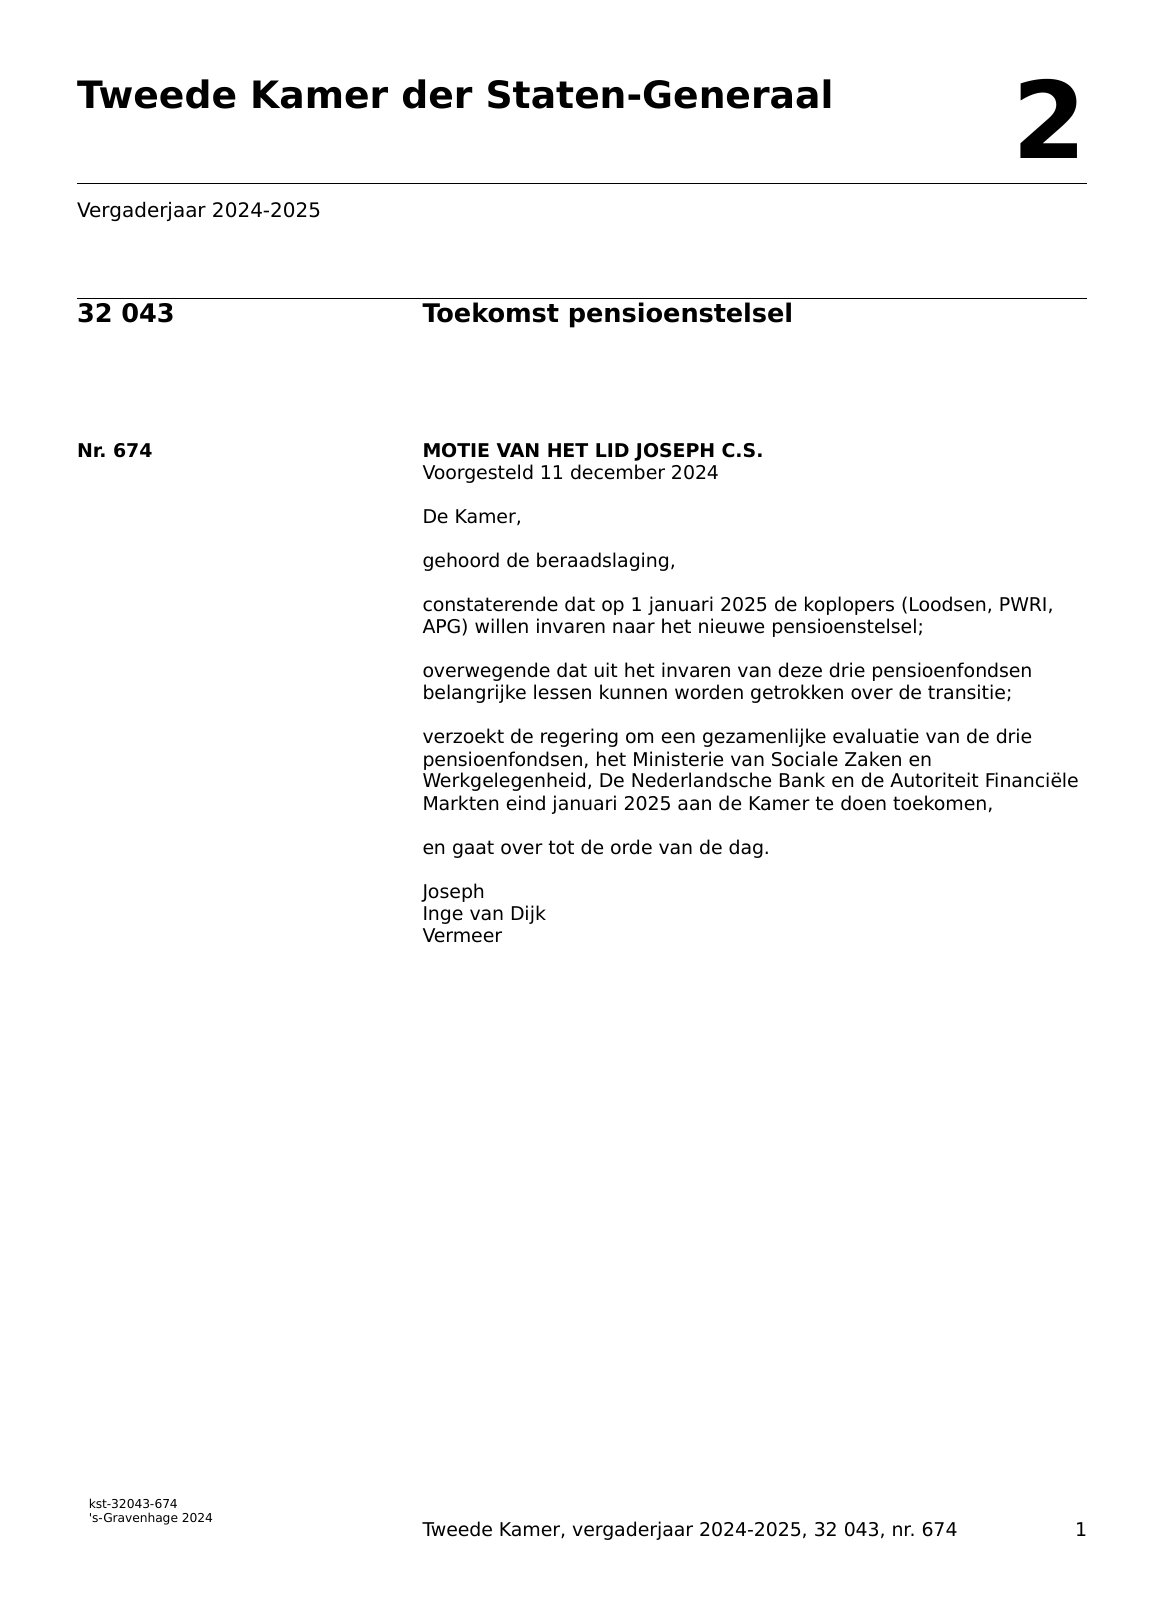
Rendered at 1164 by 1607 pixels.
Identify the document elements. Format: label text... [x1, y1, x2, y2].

text De Kamer, [422, 506, 1087, 528]
text Joseph [422, 881, 1087, 903]
text overwegende dat uit het invaren van deze drie pensioenfondsen belangrijke lessen kunnen worden getrokken over de transitie; [422, 660, 1087, 704]
table_header Tweede Kamer der Staten-Generaal [77, 59, 886, 183]
text Inge van Dijk [422, 903, 1087, 925]
text Vermeer [422, 925, 1087, 947]
subtitle 32 043 Toekomst pensioenstelsel [77, 299, 1087, 329]
text constaterende dat op 1 januari 2025 de koplopers (Loodsen, PWRI, APG) willen invaren naar het nieuwe pensioenstelsel; [422, 594, 1087, 638]
table_cell Vergaderjaar 2024-2025 [77, 184, 1087, 298]
text Voorgesteld 11 december 2024 [422, 462, 1087, 484]
text 's-Gravenhage 2024 [88, 1511, 323, 1525]
table_header 2 [886, 59, 1087, 183]
text en gaat over tot de orde van de dag. [422, 837, 1087, 858]
text kst-32043-674 [88, 1497, 323, 1511]
text verzoekt de regering om een gezamenlijke evaluatie van de drie pensioenfondsen, het Ministerie van Sociale Zaken en Werkgelegenheid, De Nederlandsche Bank en de Autoriteit Financiële Markten eind januari 2025 aan de Kamer te doen toekomen, [422, 726, 1087, 814]
text gehoord de beraadslaging, [422, 550, 1087, 572]
subtitle Nr. 674 MOTIE VAN HET LID JOSEPH C.S. [77, 440, 1087, 462]
